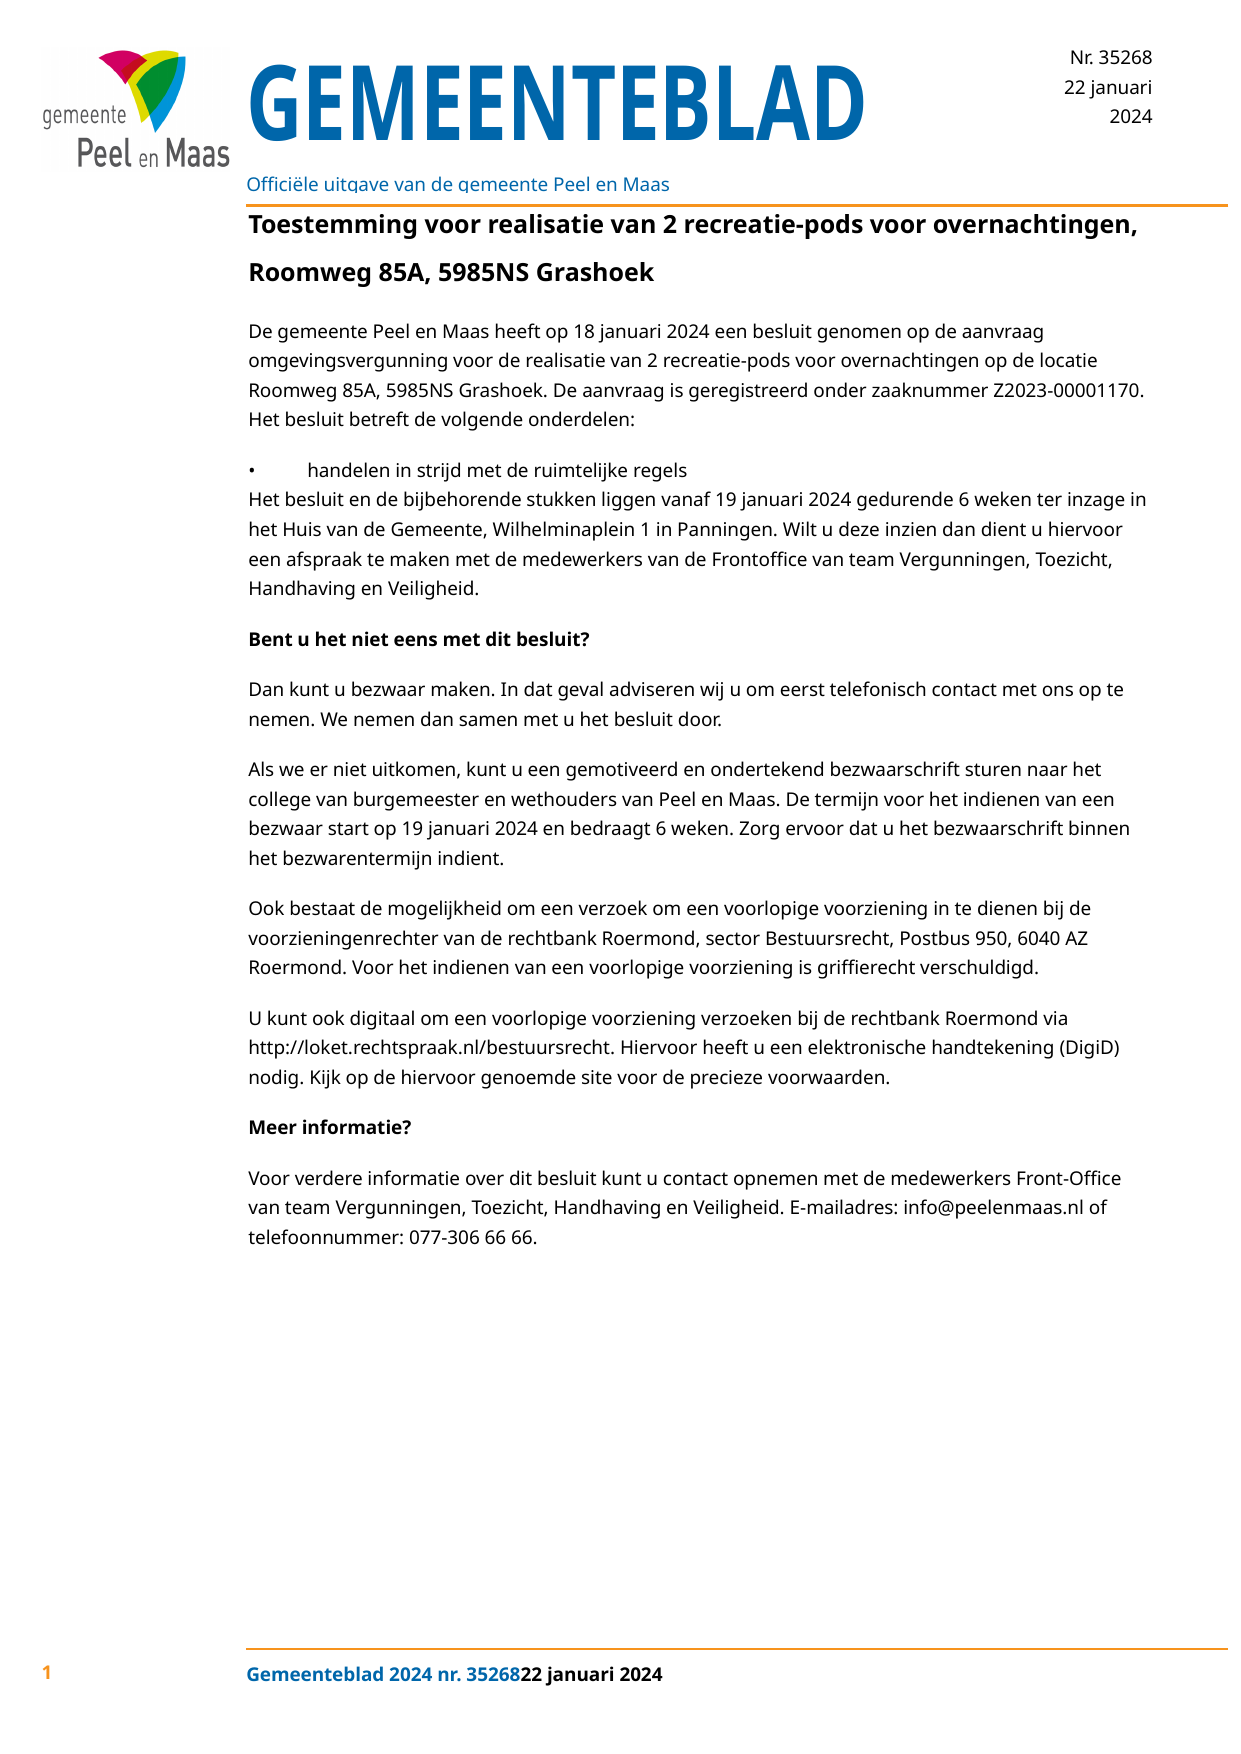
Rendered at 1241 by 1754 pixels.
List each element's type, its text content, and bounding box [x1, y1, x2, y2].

text Meer informatie? [248, 1114, 1152, 1140]
text Het besluit en de bijbehorende stukken liggen vanaf 19 januari 2024 gedurende 6 weken ter inzage in het Huis van de Gemeente, Wilhelminaplein 1 in Panningen. Wilt u deze inzien dan dient u hiervoor een afspraak te maken met de medewerkers van de Frontoffice van team Vergunningen, Toezicht, Handhaving en Veiligheid. [248, 487, 1152, 601]
picture [41, 47, 231, 172]
text De gemeente Peel en Maas heeft op 18 januari 2024 een besluit genomen op de aanvraag omgevingsvergunning voor de realisatie van 2 recreatie-pods voor overnachtingen op de locatie Roomweg 85A, 5985NS Grashoek. De aanvraag is geregistreerd onder zaaknummer Z2023-00001170. Het besluit betreft de volgende onderdelen: [248, 318, 1152, 432]
text Bent u het niet eens met dit besluit? [248, 626, 1152, 652]
text Voor verdere informatie over dit besluit kunt u contact opnemen met de medewerkers Front-Office van team Vergunningen, Toezicht, Handhaving en Veiligheid. E-mailadres: info@peelenmaas.nl of telefoonnummer: 077-306 66 66. [248, 1165, 1152, 1250]
list handelen in strijd met de ruimtelijke regels [248, 457, 1152, 483]
text Als we er niet uitkomen, kunt u een gemotiveerd en ondertekend bezwaarschrift sturen naar het college van burgemeester en wethouders van Peel en Maas. De termijn voor het indienen van een bezwaar start op 19 januari 2024 en bedraagt 6 weken. Zorg ervoor dat u het bezwaarschrift binnen het bezwarentermijn indient. [248, 756, 1152, 871]
text Dan kunt u bezwaar maken. In dat geval adviseren wij u om eerst telefonisch contact met ons op te nemen. We nemen dan samen met u het besluit door. [248, 676, 1152, 732]
text Toestemming voor realisatie van 2 recreatie-pods voor overnachtingen, Roomweg 85A, 5985NS Grashoek [248, 207, 1152, 288]
text U kunt ook digitaal om een voorlopige voorziening verzoeken bij de rechtbank Roermond via http://loket.rechtspraak.nl/bestuursrecht. Hiervoor heeft u een elektronische handtekening (DigiD) nodig. Kijk op de hiervoor genoemde site voor de precieze voorwaarden. [248, 1005, 1152, 1090]
text Ook bestaat de mogelijkheid om een verzoek om een voorlopige voorziening in te dienen bij de voorzieningenrechter van de rechtbank Roermond, sector Bestuursrecht, Postbus 950, 6040 AZ Roermond. Voor het indienen van een voorlopige voorziening is griffierecht verschuldigd. [248, 895, 1152, 980]
